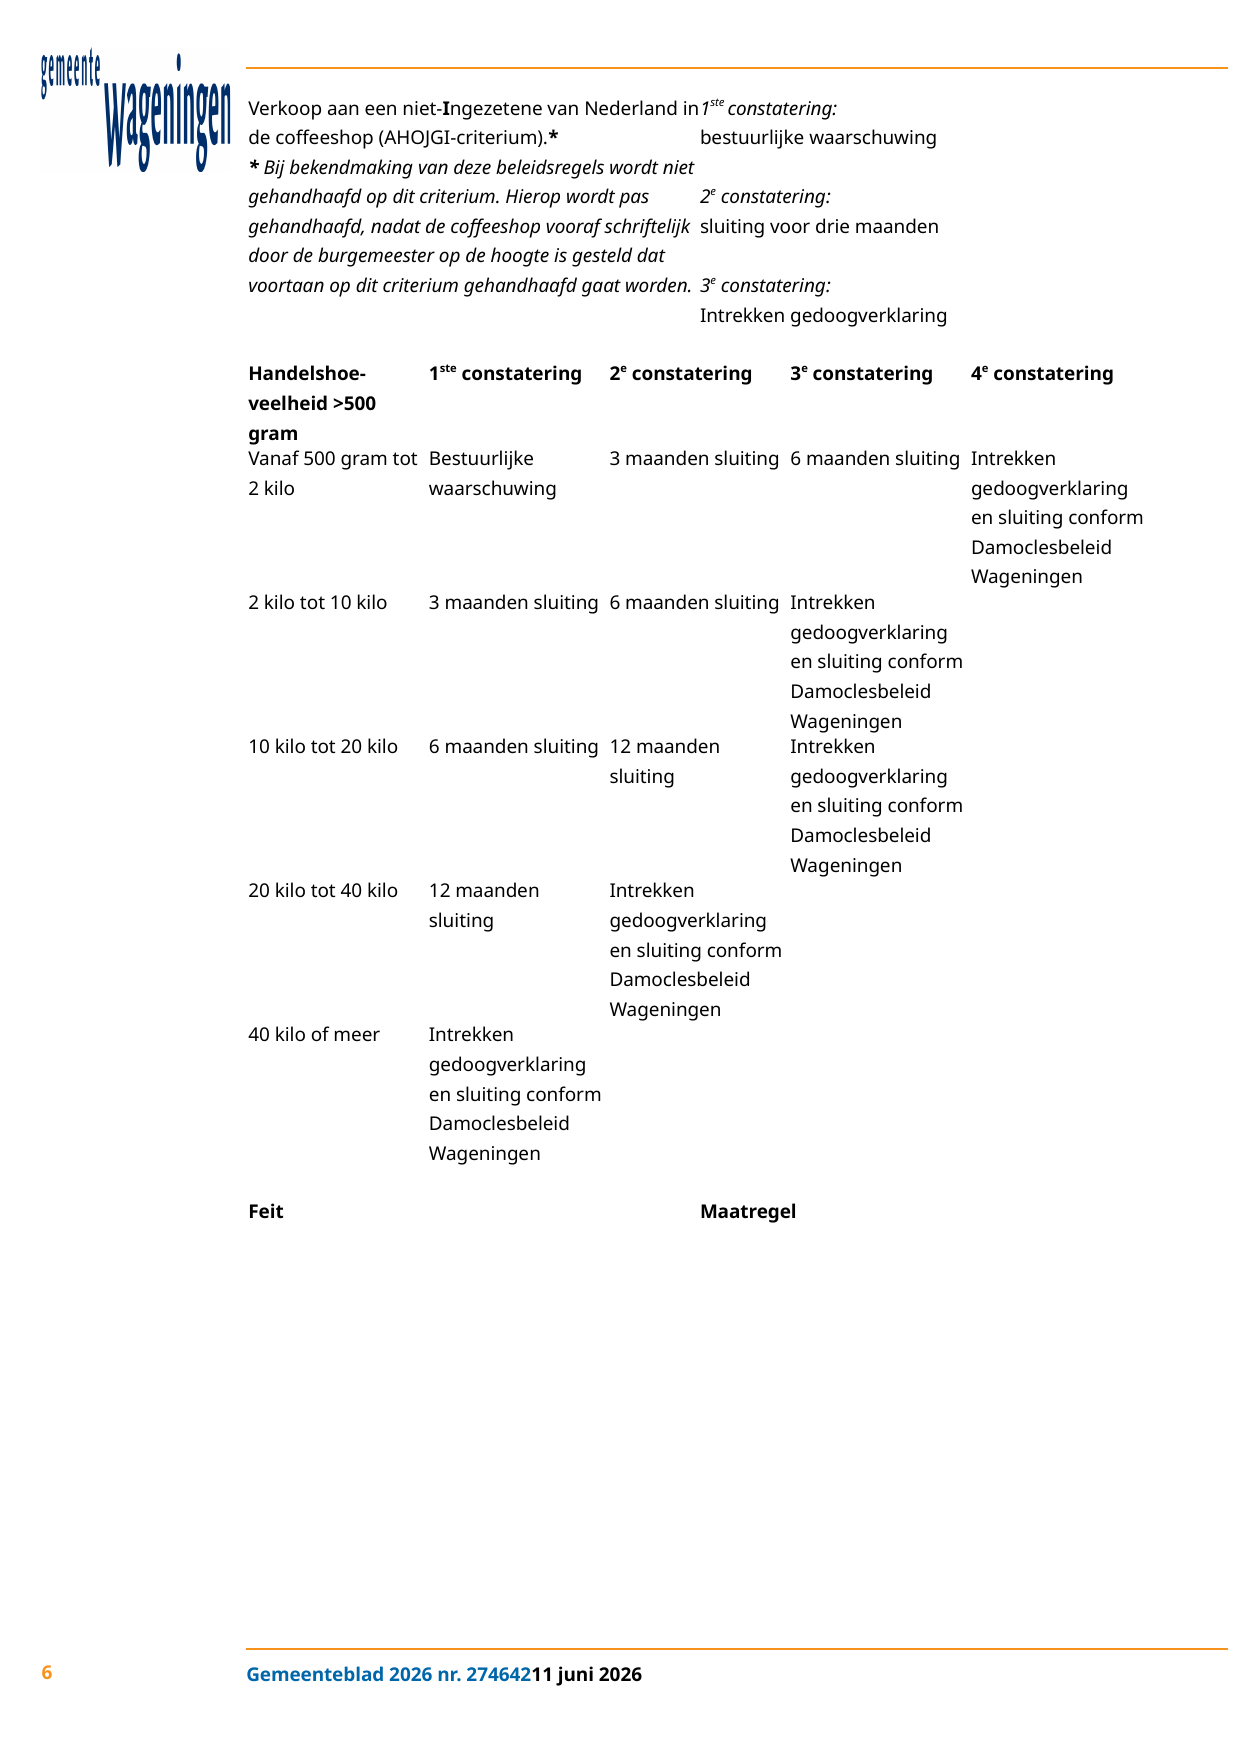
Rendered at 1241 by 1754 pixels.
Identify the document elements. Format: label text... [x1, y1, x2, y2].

table_cell 2 kilo tot 10 kilo [248, 590, 429, 733]
table_cell [790, 1022, 971, 1166]
table_cell Intrekken gedoogverklaring en sluiting conform Damoclesbeleid Wageningen [609, 878, 790, 1022]
table_cell 3 maanden sluiting [609, 445, 790, 589]
table_cell [971, 734, 1152, 878]
table_cell 6 maanden sluiting [429, 734, 609, 878]
table_cell Verkoop aan een niet-Ingezetene van Nederland in de coffeeshop (AHOJGI-criterium).* * Bij bekendmaking van deze beleidsregels wordt niet gehandhaafd op dit criterium. Hierop wordt pas gehandhaafd, nadat de coffeeshop vooraf schriftelijk door de burgemeester op de hoogte is gesteld dat voortaan op dit criterium gehandhaafd gaat worden. [248, 95, 700, 328]
table_header 4e constatering [971, 361, 1152, 445]
table_cell 3 maanden sluiting [429, 590, 609, 733]
table_header Feit [248, 1199, 700, 1224]
table_cell 40 kilo of meer [248, 1022, 429, 1166]
table_cell 20 kilo tot 40 kilo [248, 878, 429, 1022]
table_cell 12 maanden sluiting [429, 878, 609, 1022]
picture [41, 47, 231, 172]
table_cell 12 maanden sluiting [609, 734, 790, 878]
table_cell Bestuurlijke waarschuwing [429, 445, 609, 589]
table_cell 6 maanden sluiting [609, 590, 790, 733]
table_cell [971, 1022, 1152, 1166]
table_cell Intrekken gedoogverklaring en sluiting conform Damoclesbeleid Wageningen [429, 1022, 609, 1166]
table_header 3e constatering [790, 361, 971, 445]
table_cell Intrekken gedoogverklaring en sluiting conform Damoclesbeleid Wageningen [790, 734, 971, 878]
table_header 2e constatering [609, 361, 790, 445]
table_cell Intrekken gedoogverklaring en sluiting conform Damoclesbeleid Wageningen [971, 445, 1152, 589]
table_cell Intrekken gedoogverklaring en sluiting conform Damoclesbeleid Wageningen [790, 590, 971, 733]
table_header Handelshoe- veelheid >500 gram [248, 361, 429, 445]
table_cell Vanaf 500 gram tot 2 kilo [248, 445, 429, 589]
table_cell [971, 590, 1152, 733]
table_cell 1ste constatering: bestuurlijke waarschuwing 2e constatering: sluiting voor drie maanden 3e constatering: Intrekken gedoogverklaring [700, 95, 1152, 328]
table_header 1ste constatering [429, 361, 609, 445]
table_cell 10 kilo tot 20 kilo [248, 734, 429, 878]
table_cell 6 maanden sluiting [790, 445, 971, 589]
table_cell [971, 878, 1152, 1022]
table_cell [790, 878, 971, 1022]
table_cell [609, 1022, 790, 1166]
table_header Maatregel [700, 1199, 1152, 1224]
